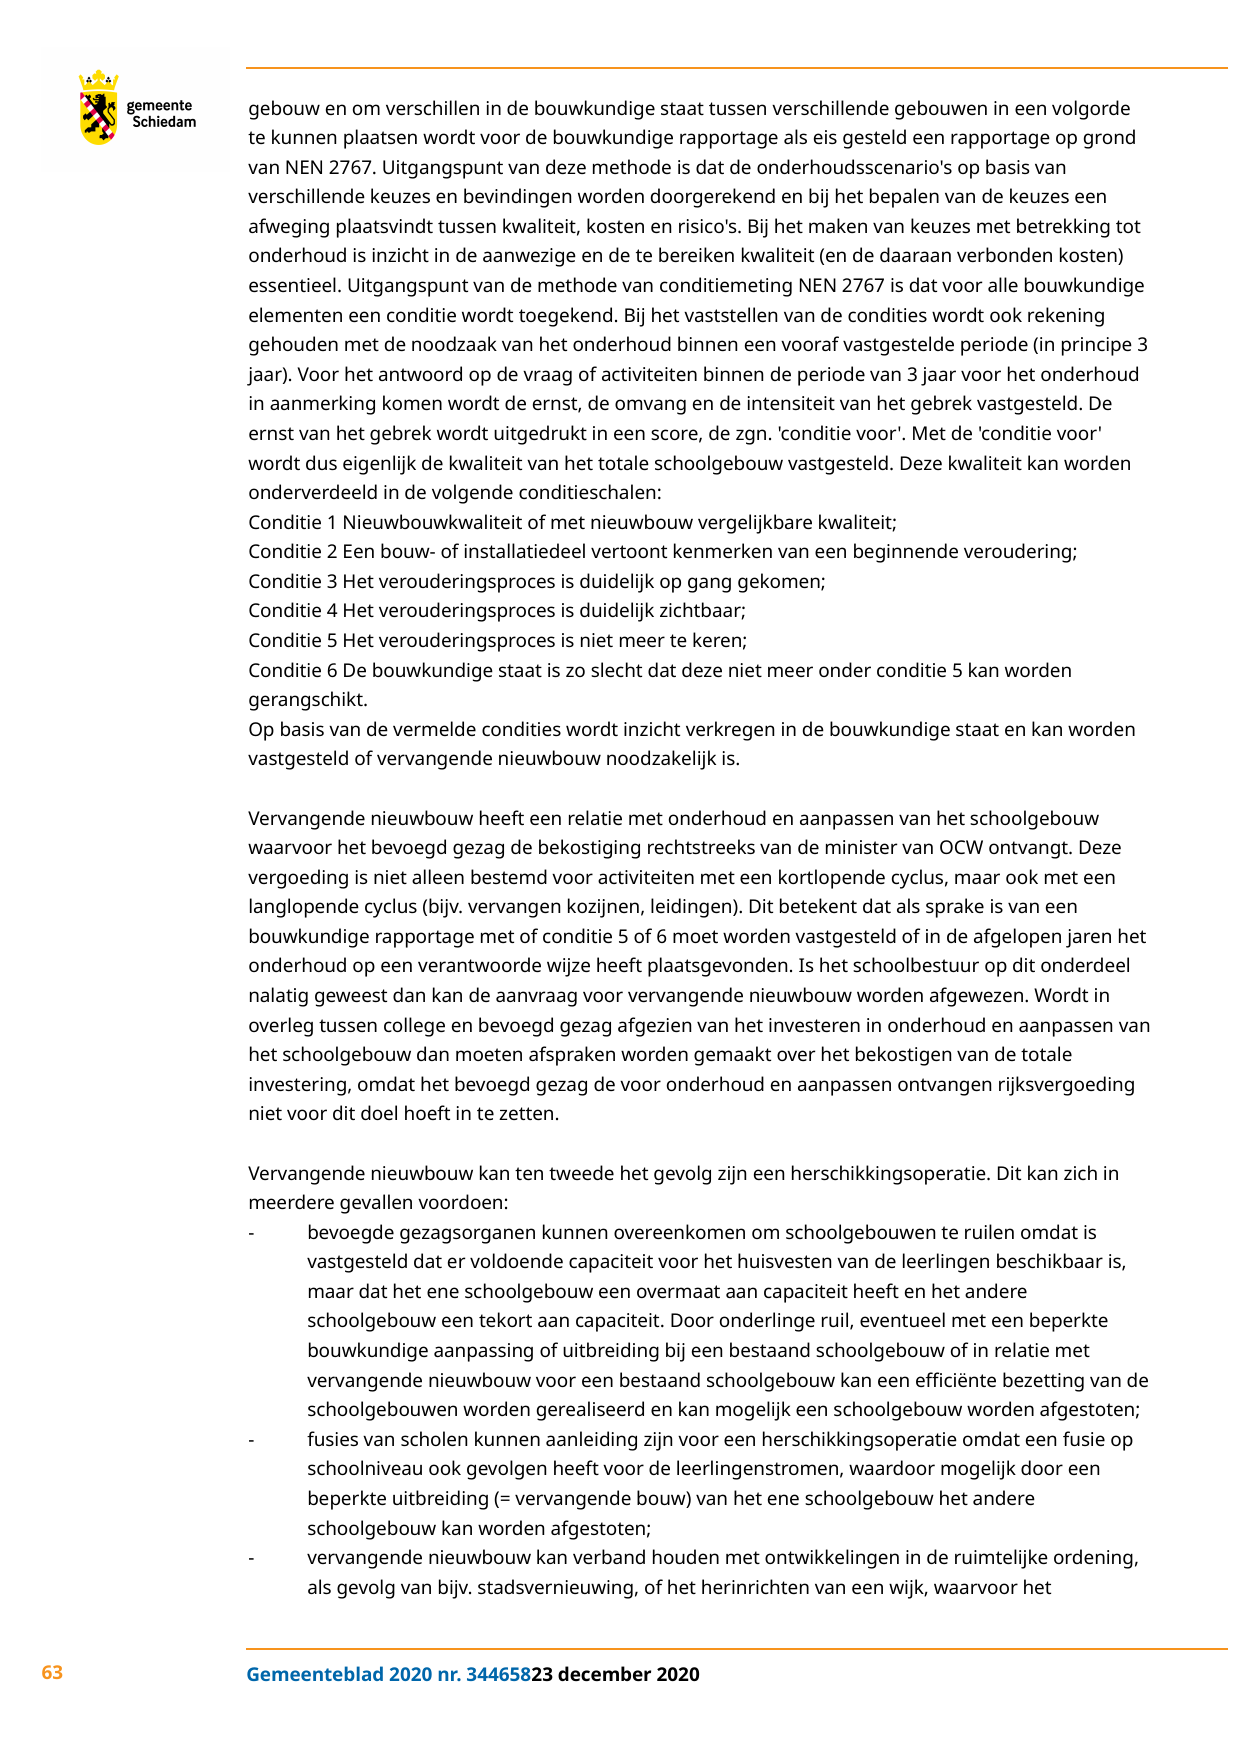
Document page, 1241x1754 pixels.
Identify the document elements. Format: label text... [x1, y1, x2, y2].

text Vervangende nieuwbouw kan ten tweede het gevolg zijn een herschikkingsoperatie. Dit kan zich in meerdere gevallen voordoen: [248, 1160, 1152, 1215]
text Conditie 6 De bouwkundige staat is zo slecht dat deze niet meer onder conditie 5 kan worden gerangschikt. [248, 657, 1152, 712]
text Conditie 4 Het verouderingsproces is duidelijk zichtbaar; [248, 598, 1152, 623]
text Op basis van de vermelde condities wordt inzicht verkregen in de bouwkundige staat en kan worden vastgesteld of vervangende nieuwbouw noodzakelijk is. [248, 716, 1152, 771]
list vervangende nieuwbouw kan verband houden met ontwikkelingen in de ruimtelijke ordening, als gevolg van bijv. stadsvernieuwing, of het herinrichten van een wijk, waarvoor het [248, 1544, 1152, 1600]
text Conditie 1 Nieuwbouwkwaliteit of met nieuwbouw vergelijkbare kwaliteit; [248, 509, 1152, 535]
text Vervangende nieuwbouw heeft een relatie met onderhoud en aanpassen van het schoolgebouw waarvoor het bevoegd gezag de bekostiging rechtstreeks van de minister van OCW ontvangt. Deze vergoeding is niet alleen bestemd voor activiteiten met een kortlopende cyclus, maar ook met een langlopende cyclus (bijv. vervangen kozijnen, leidingen). Dit betekent dat als sprake is van een bouwkundige rapportage met of conditie 5 of 6 moet worden vastgesteld of in de afgelopen jaren het onderhoud op een verantwoorde wijze heeft plaatsgevonden. Is het schoolbestuur op dit onderdeel nalatig geweest dan kan de aanvraag voor vervangende nieuwbouw worden afgewezen. Wordt in overleg tussen college en bevoegd gezag afgezien van het investeren in onderhoud en aanpassen van het schoolgebouw dan moeten afspraken worden gemaakt over het bekostigen van de totale investering, omdat het bevoegd gezag de voor onderhoud en aanpassen ontvangen rijksvergoeding niet voor dit doel hoeft in te zetten. [248, 805, 1152, 1126]
list fusies van scholen kunnen aanleiding zijn voor een herschikkingsoperatie omdat een fusie op schoolniveau ook gevolgen heeft voor de leerlingenstromen, waardoor mogelijk door een beperkte uitbreiding (= vervangende bouw) van het ene schoolgebouw het andere schoolgebouw kan worden afgestoten; [248, 1426, 1152, 1541]
text Conditie 5 Het verouderingsproces is niet meer te keren; [248, 627, 1152, 653]
text Conditie 3 Het verouderingsproces is duidelijk op gang gekomen; [248, 568, 1152, 594]
text gebouw en om verschillen in de bouwkundige staat tussen verschillende gebouwen in een volgorde te kunnen plaatsen wordt voor de bouwkundige rapportage als eis gesteld een rapportage op grond van NEN 2767. Uitgangspunt van deze methode is dat de onderhoudsscenario's op basis van verschillende keuzes en bevindingen worden doorgerekend en bij het bepalen van de keuzes een afweging plaatsvindt tussen kwaliteit, kosten en risico's. Bij het maken van keuzes met betrekking tot onderhoud is inzicht in de aanwezige en de te bereiken kwaliteit (en de daaraan verbonden kosten) essentieel. Uitgangspunt van de methode van conditiemeting NEN 2767 is dat voor alle bouwkundige elementen een conditie wordt toegekend. Bij het vaststellen van de condities wordt ook rekening gehouden met de noodzaak van het onderhoud binnen een vooraf vastgestelde periode (in principe 3 jaar). Voor het antwoord op de vraag of activiteiten binnen de periode van 3 jaar voor het onderhoud in aanmerking komen wordt de ernst, de omvang en de intensiteit van het gebrek vastgesteld. De ernst van het gebrek wordt uitgedrukt in een score, de zgn. 'conditie voor'. Met de 'conditie voor' wordt dus eigenlijk de kwaliteit van het totale schoolgebouw vastgesteld. Deze kwaliteit kan worden onderverdeeld in de volgende conditieschalen: [248, 95, 1152, 505]
list bevoegde gezagsorganen kunnen overeenkomen om schoolgebouwen te ruilen omdat is vastgesteld dat er voldoende capaciteit voor het huisvesten van de leerlingen beschikbaar is, maar dat het ene schoolgebouw een overmaat aan capaciteit heeft en het andere schoolgebouw een tekort aan capaciteit. Door onderlinge ruil, eventueel met een beperkte bouwkundige aanpassing of uitbreiding bij een bestaand schoolgebouw of in relatie met vervangende nieuwbouw voor een bestaand schoolgebouw kan een efficiënte bezetting van de schoolgebouwen worden gerealiseerd en kan mogelijk een schoolgebouw worden afgestoten; [248, 1219, 1152, 1422]
picture [41, 47, 231, 172]
text Conditie 2 Een bouw- of installatiedeel vertoont kenmerken van een beginnende veroudering; [248, 538, 1152, 564]
